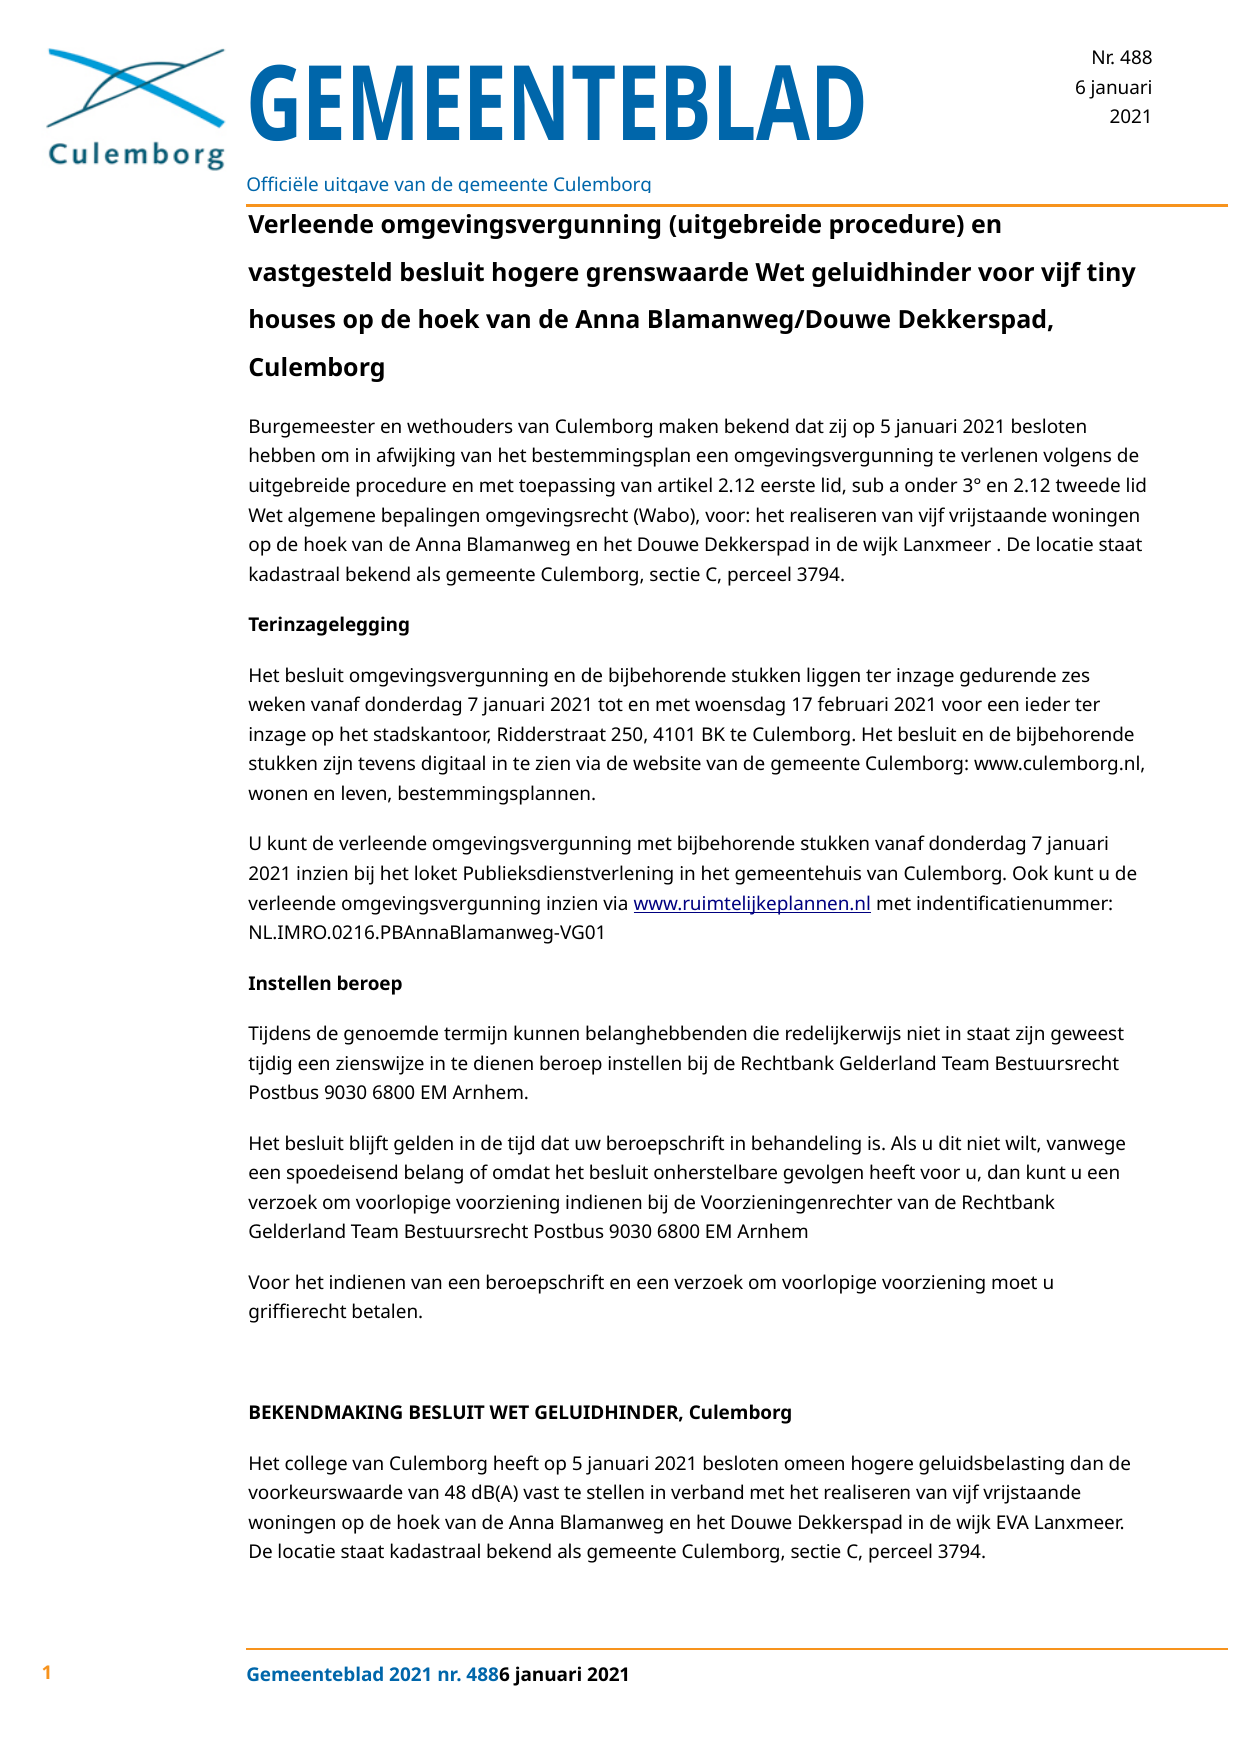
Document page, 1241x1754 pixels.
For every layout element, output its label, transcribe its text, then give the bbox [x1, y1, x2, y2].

text Het college van Culemborg heeft op 5 januari 2021 besloten omeen hogere geluidsbe­lasting dan de voorkeurswaarde van 48 dB(A) vast te stellen in verband met het realiseren van vijf vrijstaande woningen op de hoek van de Anna Blamanweg en het Douwe Dekkerspad in de wijk EVA Lanxmeer. De locatie staat kadastraal bekend als gemeente Culemborg, sectie C, perceel 3794. [248, 1450, 1152, 1564]
text Tijdens de genoemde termijn kunnen belanghebbenden die redelijkerwijs niet in staat zijn geweest tijdig een zienswijze in te dienen beroep instellen bij de Rechtbank Gelderland Team Bestuursrecht Postbus 9030 6800 EM Arnhem. [248, 1020, 1152, 1105]
text Voor het indienen van een beroepschrift en een verzoek om voorlopige voorziening moet u griffierecht betalen. [248, 1269, 1152, 1324]
picture [41, 47, 231, 172]
text Terinzagelegging [248, 611, 1152, 637]
text Verleende omgevingsvergunning (uitgebreide procedure) en vastgesteld besluit hogere grenswaarde Wet geluidhinder voor vijf tiny houses op de hoek van de Anna Blamanweg/Douwe Dekkerspad, Culemborg [248, 207, 1152, 384]
text Burgemeester en wethouders van Culemborg maken bekend dat zij op 5 januari 2021 besloten hebben om in afwijking van het bestemmingsplan een omgevingsvergunning te verlenen volgens de uitgebreide procedure en met toepassing van artikel 2.12 eerste lid, sub a onder 3° en 2.12 tweede lid Wet algemene bepalingen omgevingsrecht (Wabo), voor: het realiseren van vijf vrijstaande woningen op de hoek van de Anna Blamanweg en het Douwe Dekkerspad in de wijk Lanxmeer . De locatie staat kadastraal bekend als gemeente Culemborg, sectie C, perceel 3794. [248, 413, 1152, 587]
text Het besluit omgevingsvergunning en de bijbehorende stukken liggen ter inzage gedurende zes weken vanaf donderdag 7 januari 2021 tot en met woensdag 17 februari 2021 voor een ieder ter inzage op het stadskantoor, Ridderstraat 250, 4101 BK te Culemborg. Het besluit en de bijbehorende stukken zijn tevens digitaal in te zien via de website van de gemeente Culemborg: www.culemborg.nl, wonen en leven, bestemmingsplannen. [248, 662, 1152, 806]
text BEKENDMAKING BESLUIT WET GELUIDHINDER, Culemborg [248, 1399, 1152, 1425]
text U kunt de verleende omgevingsvergunning met bijbehorende stukken vanaf donderdag 7 januari 2021 inzien bij het loket Publieksdienstverlening in het gemeentehuis van Culemborg. Ook kunt u de verleende omgevingsvergunning inzien via www.ruimtelijkeplannen.nl met indentificatienummer: NL.IMRO.0216.PBAnnaBlamanweg-VG01 [248, 831, 1152, 945]
text Het besluit blijft gelden in de tijd dat uw beroepschrift in behandeling is. Als u dit niet wilt, vanwege een spoedeisend belang of omdat het besluit onherstelbare gevolgen heeft voor u, dan kunt u een verzoek om voorlopige voorziening indienen bij de Voorzieningenrechter van de Rechtbank Gelderland Team Bestuursrecht Postbus 9030 6800 EM Arnhem [248, 1130, 1152, 1244]
text Instellen beroep [248, 970, 1152, 996]
